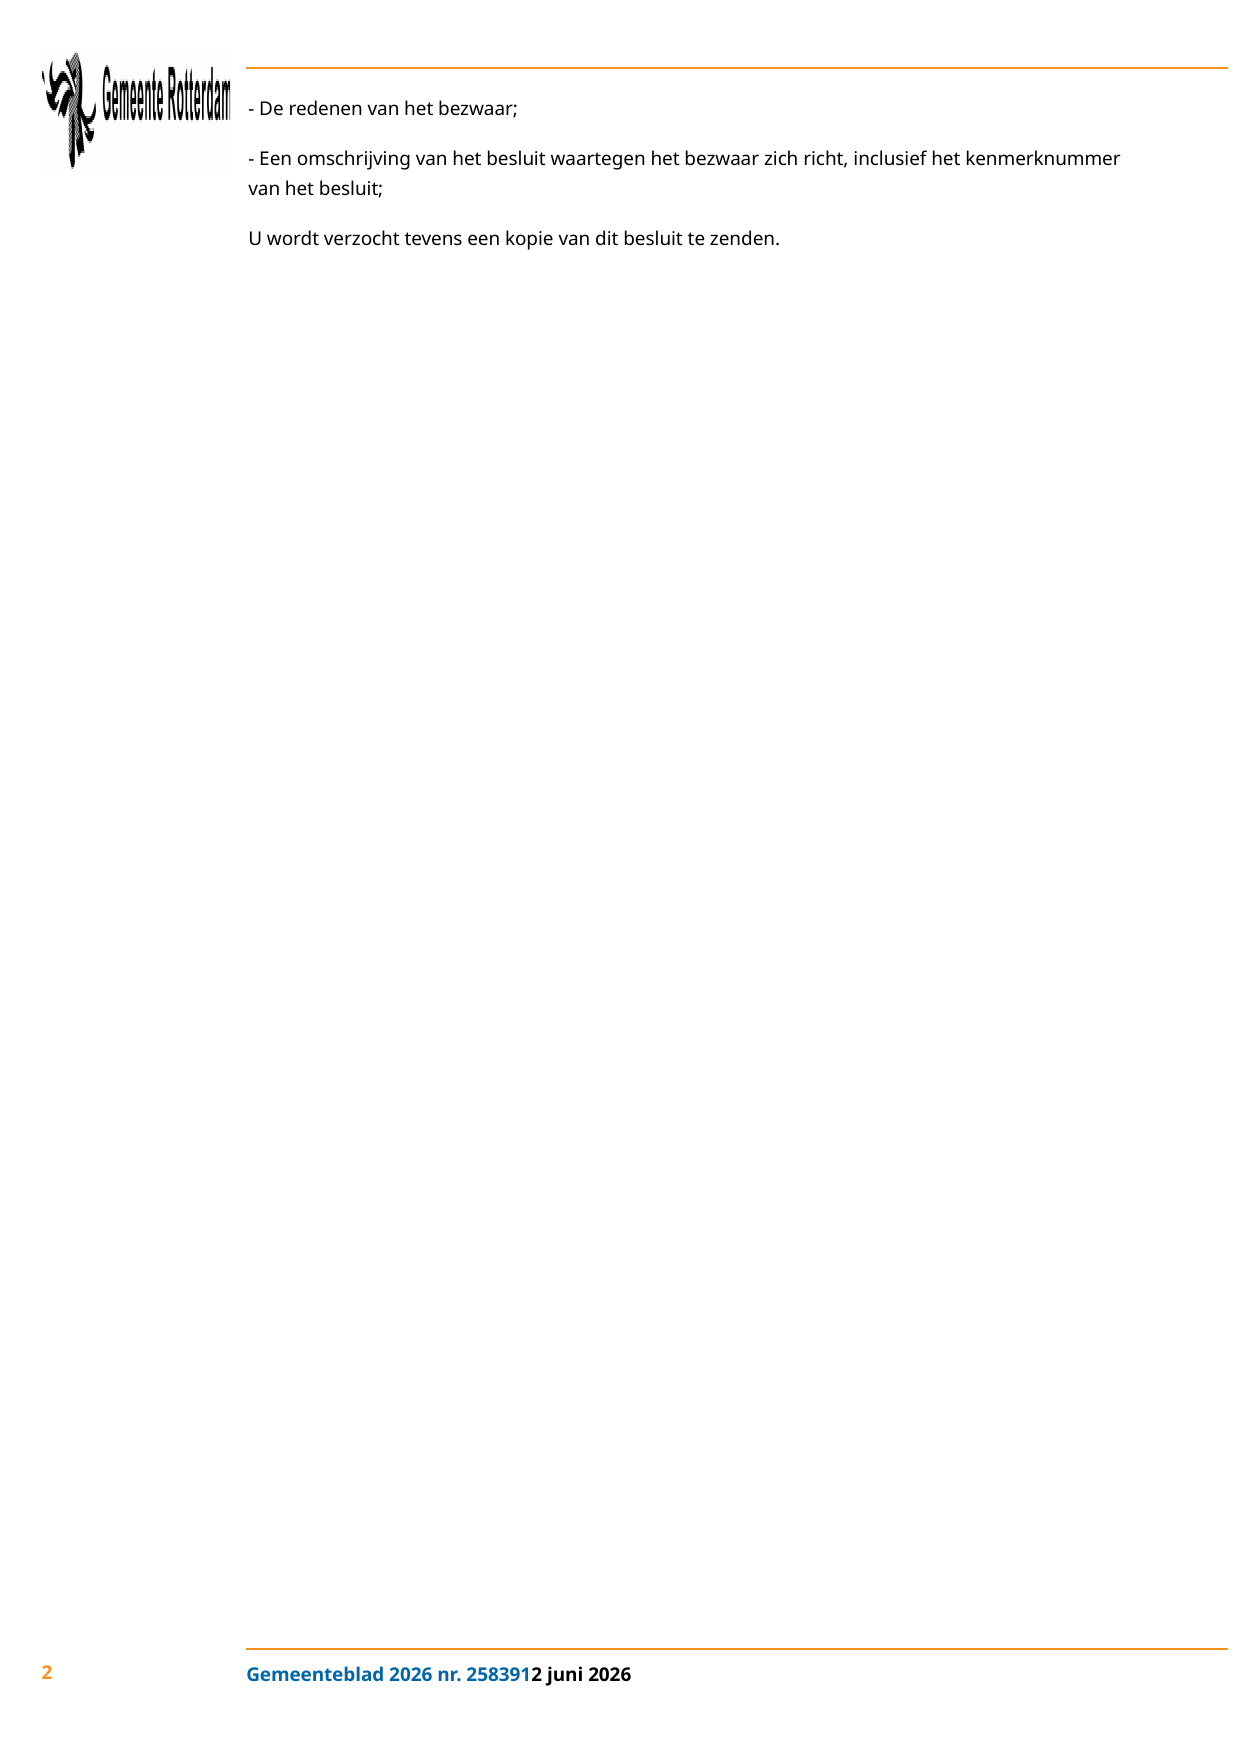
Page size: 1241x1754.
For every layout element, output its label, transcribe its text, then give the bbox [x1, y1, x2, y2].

text - Een omschrijving van het besluit waartegen het bezwaar zich richt, inclusief het kenmerknummer van het besluit; [248, 145, 1152, 201]
text - De redenen van het bezwaar; [248, 95, 1152, 121]
picture [41, 47, 231, 172]
text U wordt verzocht tevens een kopie van dit besluit te zenden. [248, 225, 1152, 251]
